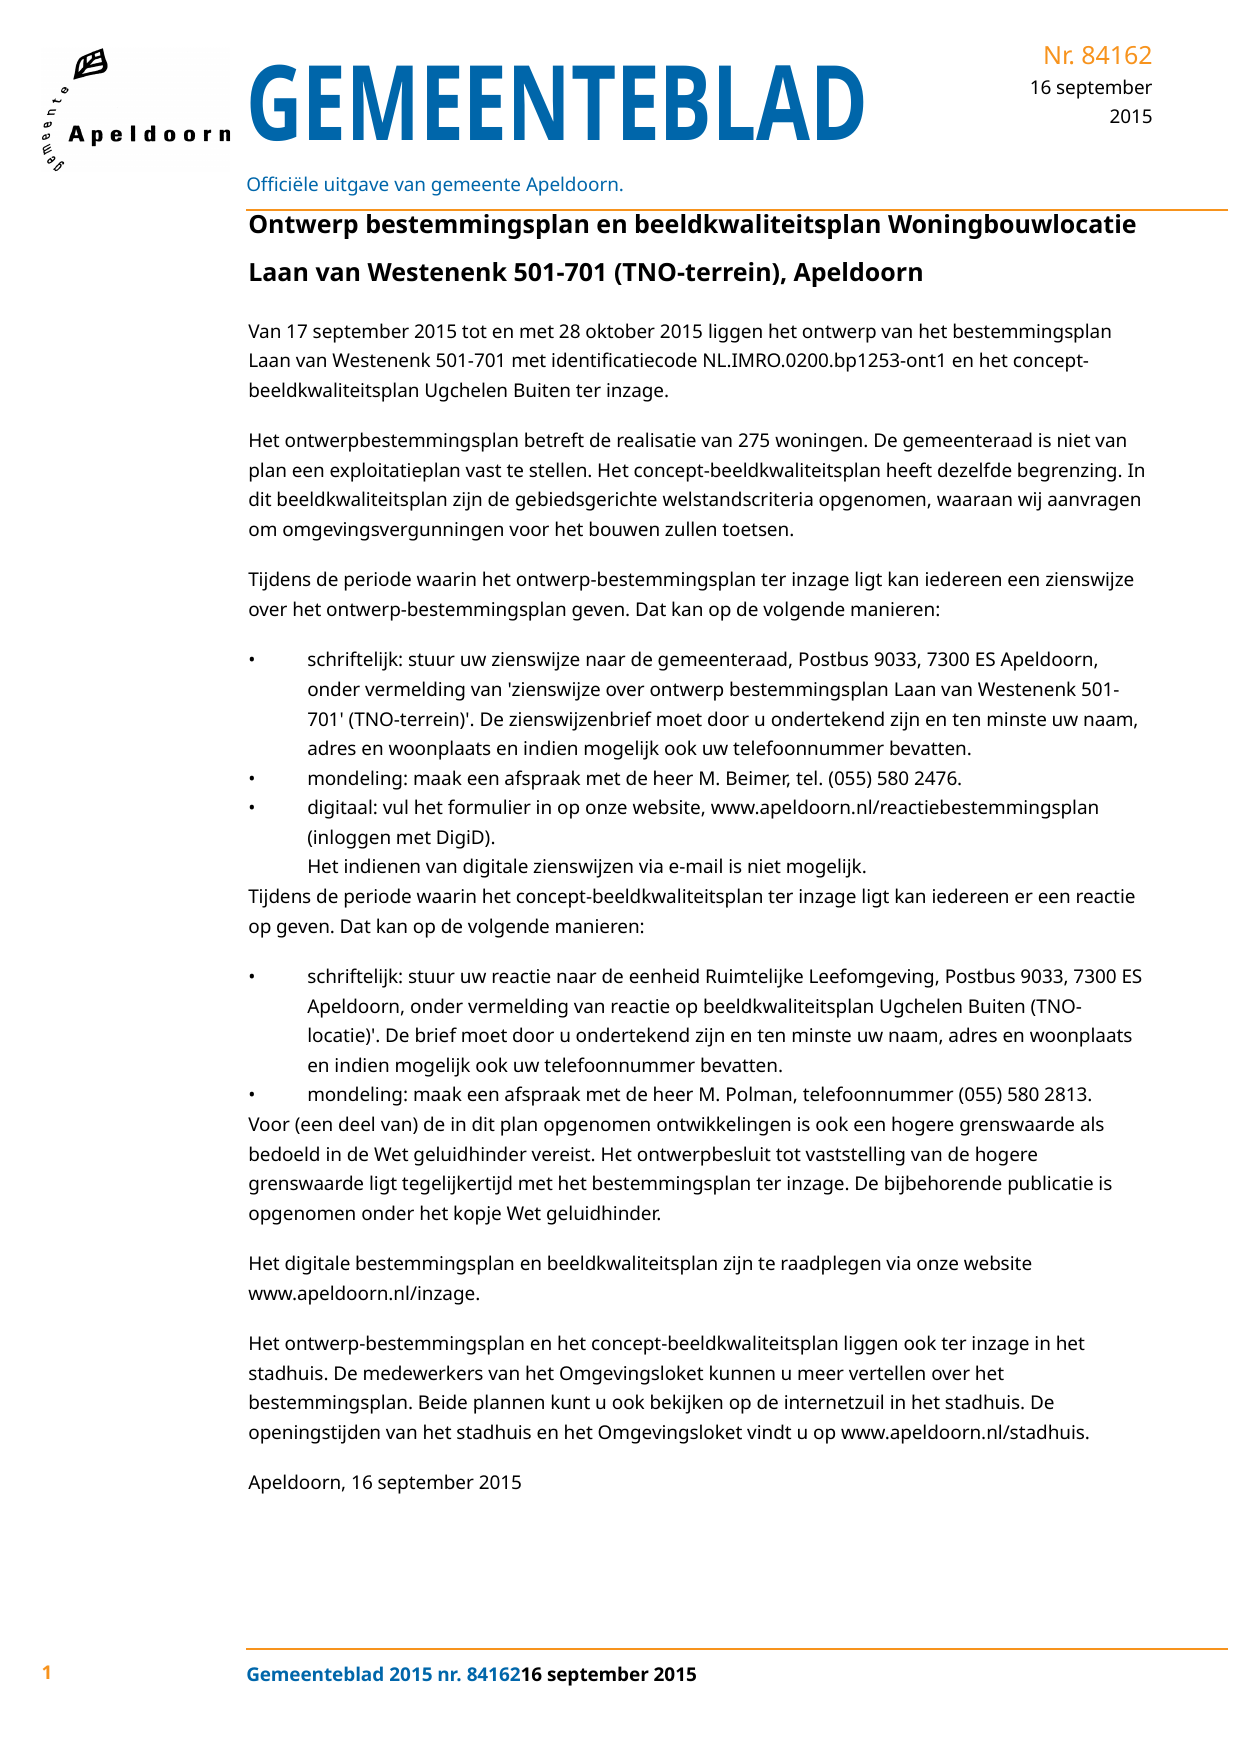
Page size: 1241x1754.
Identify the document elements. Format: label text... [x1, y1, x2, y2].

list mondeling: maak een afspraak met de heer M. Polman, telefoonnummer (055) 580 2813. [248, 1082, 1152, 1107]
list schriftelijk: stuur uw zienswijze naar de gemeenteraad, Postbus 9033, 7300 ES Apeldoorn, onder vermelding van 'zienswijze over ontwerp bestemmingsplan Laan van Westenenk 501-701' (TNO-terrein)'. De zienswijzenbrief moet door u ondertekend zijn en ten minste uw naam, adres en woonplaats en indien mogelijk ook uw telefoonnummer bevatten. [248, 647, 1152, 761]
list Het indienen van digitale zienswijzen via e-mail is niet mogelijk. [248, 854, 1152, 879]
text Het digitale bestemmingsplan en beeldkwaliteitsplan zijn te raadplegen via onze website www.apeldoorn.nl/inzage. [248, 1250, 1152, 1306]
text Het ontwerpbestemmingsplan betreft de realisatie van 275 woningen. De gemeenteraad is niet van plan een exploitatieplan vast te stellen. Het concept-beeldkwaliteitsplan heeft dezelfde begrenzing. In dit beeldkwaliteitsplan zijn de gebiedsgerichte welstandscriteria opgenomen, waaraan wij aanvragen om omgevingsvergunningen voor het bouwen zullen toetsen. [248, 427, 1152, 542]
list schriftelijk: stuur uw reactie naar de eenheid Ruimtelijke Leefomgeving, Postbus 9033, 7300 ES Apeldoorn, onder vermelding van reactie op beeldkwaliteitsplan Ugchelen Buiten (TNO-locatie)'. De brief moet door u ondertekend zijn en ten minste uw naam, adres en woonplaats en indien mogelijk ook uw telefoonnummer bevatten. [248, 963, 1152, 1078]
text Tijdens de periode waarin het concept-beeldkwaliteitsplan ter inzage ligt kan iedereen er een reactie op geven. Dat kan op de volgende manieren: [248, 883, 1152, 939]
text Voor (een deel van) de in dit plan opgenomen ontwikkelingen is ook een hogere grenswaarde als bedoeld in de Wet geluidhinder vereist. Het ontwerpbesluit tot vaststelling van de hogere grenswaarde ligt tegelijkertijd met het bestemmingsplan ter inzage. De bijbehorende publicatie is opgenomen onder het kopje Wet geluidhinder. [248, 1111, 1152, 1226]
text Het ontwerp-bestemmingsplan en het concept-beeldkwaliteitsplan liggen ook ter inzage in het stadhuis. De medewerkers van het Omgevingsloket kunnen u meer vertellen over het bestemmingsplan. Beide plannen kunt u ook bekijken op de internetzuil in het stadhuis. De openingstijden van het stadhuis en het Omgevingsloket vindt u op www.apeldoorn.nl/stadhuis. [248, 1330, 1152, 1445]
text Ontwerp bestemmingsplan en beeldkwaliteitsplan Woningbouwlocatie Laan van Westenenk 501-701 (TNO-terrein), Apeldoorn [248, 211, 1152, 288]
picture [41, 47, 231, 172]
list mondeling: maak een afspraak met de heer M. Beimer, tel. (055) 580 2476. [248, 765, 1152, 791]
text Tijdens de periode waarin het ontwerp-bestemmingsplan ter inzage ligt kan iedereen een zienswijze over het ontwerp-bestemmingsplan geven. Dat kan op de volgende manieren: [248, 567, 1152, 622]
text Van 17 september 2015 tot en met 28 oktober 2015 liggen het ontwerp van het bestemmingsplan Laan van Westenenk 501-701 met identificatiecode NL.IMRO.0200.bp1253-ont1 en het concept-beeldkwaliteitsplan Ugchelen Buiten ter inzage. [248, 318, 1152, 403]
text Apeldoorn, 16 september 2015 [248, 1469, 1152, 1495]
list digitaal: vul het formulier in op onze website, www.apeldoorn.nl/reactiebestemmingsplan (inloggen met DigiD). [248, 794, 1152, 850]
